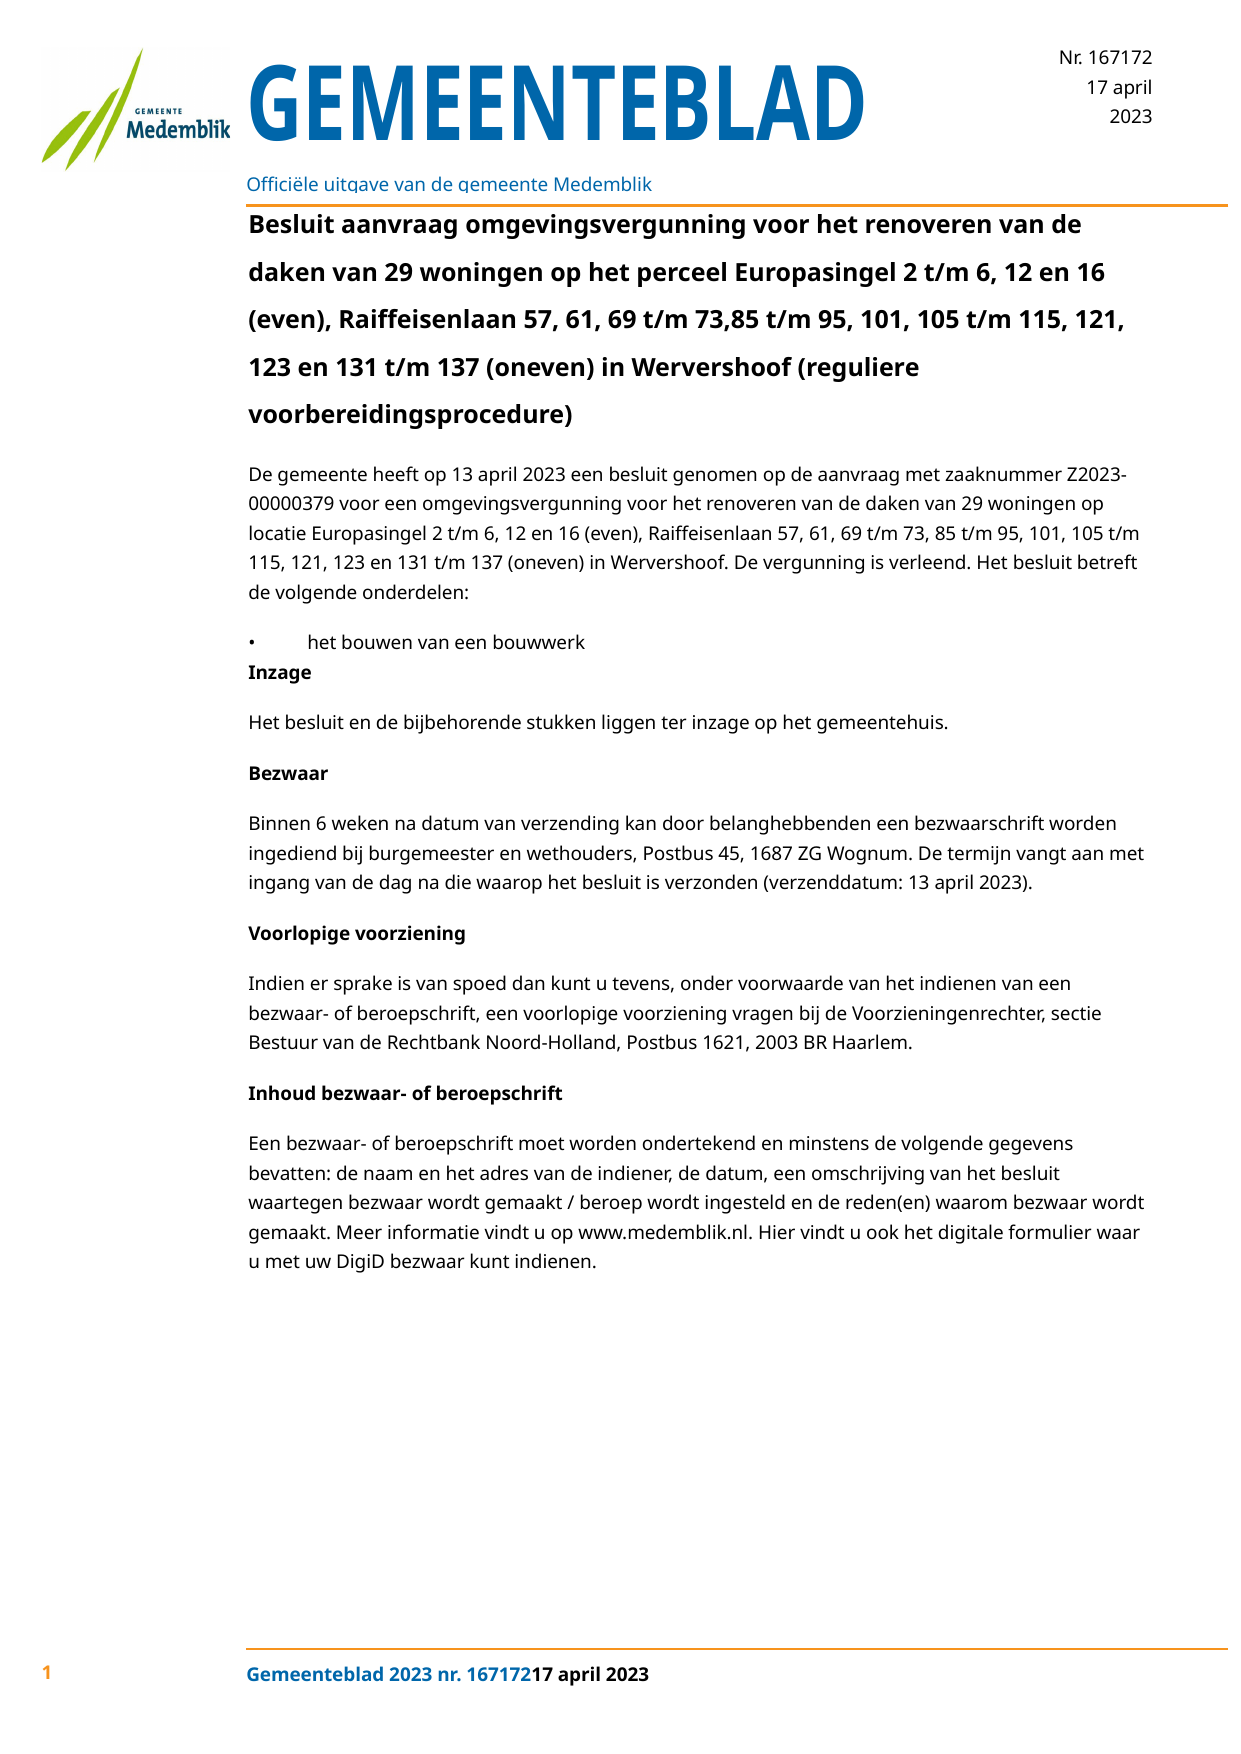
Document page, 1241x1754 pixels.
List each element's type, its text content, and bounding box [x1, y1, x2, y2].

list het bouwen van een bouwwerk [248, 629, 1152, 655]
text Besluit aanvraag omgevingsvergunning voor het renoveren van de daken van 29 woningen op het perceel Europasingel 2 t/m 6, 12 en 16 (even), Raiffeisenlaan 57, 61, 69 t/m 73,85 t/m 95, 101, 105 t/m 115, 121, 123 en 131 t/m 137 (oneven) in Wervershoof (reguliere voorbereidingsprocedure) [248, 207, 1152, 431]
text Het besluit en de bijbehorende stukken liggen ter inzage op het gemeentehuis. [248, 709, 1152, 735]
text Binnen 6 weken na datum van verzending kan door belanghebbenden een bezwaarschrift worden ingediend bij burgemeester en wethouders, Postbus 45, 1687 ZG Wognum. De termijn vangt aan met ingang van de dag na die waarop het besluit is verzonden (verzenddatum: 13 april 2023). [248, 810, 1152, 895]
text Indien er sprake is van spoed dan kunt u tevens, onder voorwaarde van het indienen van een bezwaar- of beroepschrift, een voorlopige voorziening vragen bij de Voorzieningenrechter, sectie Bestuur van de Rechtbank Noord-Holland, Postbus 1621, 2003 BR Haarlem. [248, 970, 1152, 1055]
text Bezwaar [248, 760, 1152, 786]
picture [41, 47, 231, 172]
text De gemeente heeft op 13 april 2023 een besluit genomen op de aanvraag met zaaknummer Z2023-00000379 voor een omgevingsvergunning voor het renoveren van de daken van 29 woningen op locatie Europasingel 2 t/m 6, 12 en 16 (even), Raiffeisenlaan 57, 61, 69 t/m 73, 85 t/m 95, 101, 105 t/m 115, 121, 123 en 131 t/m 137 (oneven) in Wervershoof. De vergunning is verleend. Het besluit betreft de volgende onderdelen: [248, 461, 1152, 605]
text Inzage [248, 659, 1152, 685]
text Voorlopige voorziening [248, 920, 1152, 946]
text Inhoud bezwaar- of beroepschrift [248, 1080, 1152, 1106]
text Een bezwaar- of beroepschrift moet worden ondertekend en minstens de volgende gegevens bevatten: de naam en het adres van de indiener, de datum, een omschrijving van het besluit waartegen bezwaar wordt gemaakt / beroep wordt ingesteld en de reden(en) waarom bezwaar wordt gemaakt. Meer informatie vindt u op www.medemblik.nl. Hier vindt u ook het digitale formulier waar u met uw DigiD bezwaar kunt indienen. [248, 1130, 1152, 1274]
